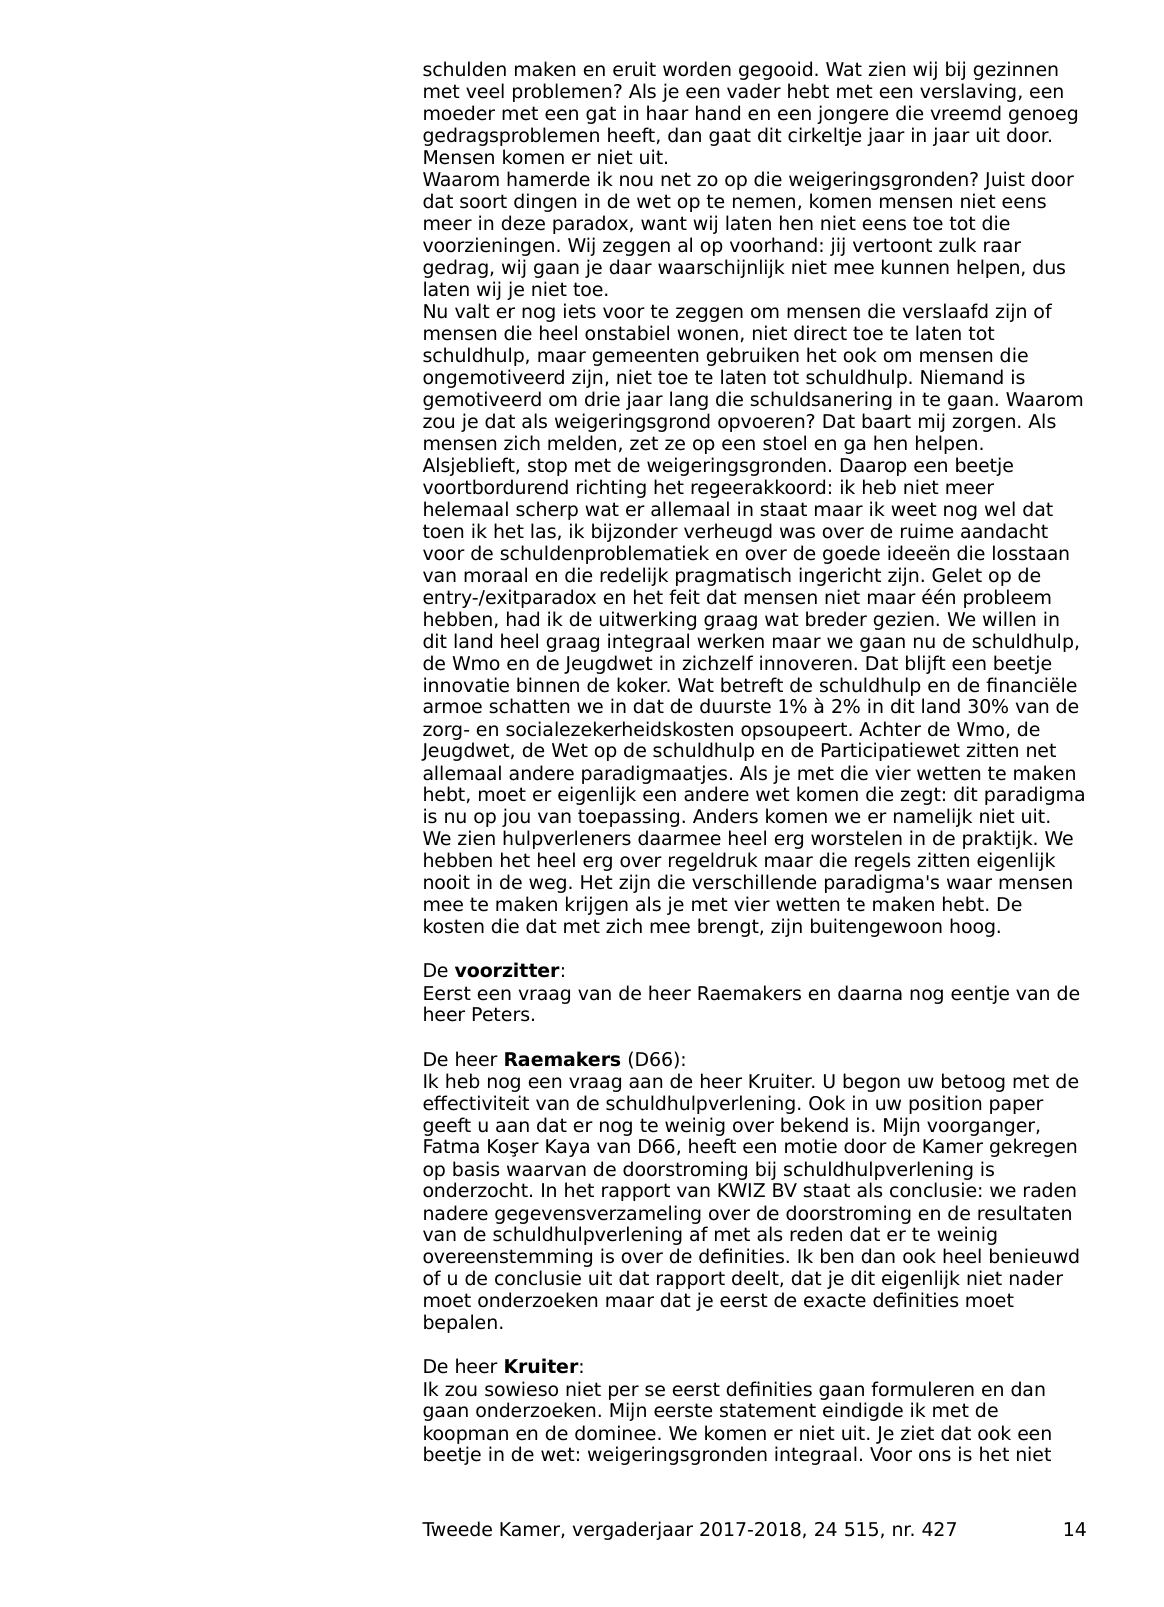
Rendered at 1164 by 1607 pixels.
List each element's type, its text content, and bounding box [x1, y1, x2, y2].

text De heer Kruiter: [422, 1356, 1087, 1378]
text De voorzitter: [422, 960, 1087, 982]
text De heer Raemakers (D66): [422, 1048, 1087, 1071]
text Waarom hamerde ik nou net zo op die weigeringsgronden? Juist door dat soort dingen in de wet op te nemen, komen mensen niet eens meer in deze paradox, want wij laten hen niet eens toe tot die voorzieningen. Wij zeggen al op voorhand: jij vertoont zulk raar gedrag, wij gaan je daar waarschijnlijk niet mee kunnen helpen, dus laten wij je niet toe. [422, 169, 1087, 301]
text Ik zou sowieso niet per se eerst definities gaan formuleren en dan gaan onderzoeken. Mijn eerste statement eindigde ik met de koopman en de dominee. We komen er niet uit. Je ziet dat ook een beetje in de wet: weigeringsgronden integraal. Voor ons is het niet [422, 1378, 1087, 1466]
text Ik heb nog een vraag aan de heer Kruiter. U begon uw betoog met de effectiviteit van de schuldhulpverlening. Ook in uw position paper geeft u aan dat er nog te weinig over bekend is. Mijn voorganger, Fatma Koşer Kaya van D66, heeft een motie door de Kamer gekregen op basis waarvan de doorstroming bij schuldhulpverlening is onderzocht. In het rapport van KWIZ BV staat als conclusie: we raden nadere gegevensverzameling over de doorstroming en de resultaten van de schuldhulpverlening af met als reden dat er te weinig overeenstemming is over de definities. Ik ben dan ook heel benieuwd of u de conclusie uit dat rapport deelt, dat je dit eigenlijk niet nader moet onderzoeken maar dat je eerst de exacte definities moet bepalen. [422, 1071, 1087, 1334]
text Nu valt er nog iets voor te zeggen om mensen die verslaafd zijn of mensen die heel onstabiel wonen, niet direct toe te laten tot schuldhulp, maar gemeenten gebruiken het ook om mensen die ongemotiveerd zijn, niet toe te laten tot schuldhulp. Niemand is gemotiveerd om drie jaar lang die schuldsanering in te gaan. Waarom zou je dat als weigeringsgrond opvoeren? Dat baart mij zorgen. Als mensen zich melden, zet ze op een stoel en ga hen helpen. Alsjeblieft, stop met de weigeringsgronden. Daarop een beetje voortbordurend richting het regeerakkoord: ik heb niet meer helemaal scherp wat er allemaal in staat maar ik weet nog wel dat toen ik het las, ik bijzonder verheugd was over de ruime aandacht voor de schuldenproblematiek en over de goede ideeën die losstaan van moraal en die redelijk pragmatisch ingericht zijn. Gelet op de entry-/exitparadox en het feit dat mensen niet maar één probleem hebben, had ik de uitwerking graag wat breder gezien. We willen in dit land heel graag integraal werken maar we gaan nu de schuldhulp, de Wmo en de Jeugdwet in zichzelf innoveren. Dat blijft een beetje innovatie binnen de koker. Wat betreft de schuldhulp en de financiële armoe schatten we in dat de duurste 1% à 2% in dit land 30% van de zorg- en socialezekerheidskosten opsoupeert. Achter de Wmo, de Jeugdwet, de Wet op de schuldhulp en de Participatiewet zitten net allemaal andere paradigmaatjes. Als je met die vier wetten te maken hebt, moet er eigenlijk een andere wet komen die zegt: dit paradigma is nu op jou van toepassing. Anders komen we er namelijk niet uit. We zien hulpverleners daarmee heel erg worstelen in de praktijk. We hebben het heel erg over regeldruk maar die regels zitten eigenlijk nooit in de weg. Het zijn die verschillende paradigma's waar mensen mee te maken krijgen als je met vier wetten te maken hebt. De kosten die dat met zich mee brengt, zijn buitengewoon hoog. [422, 301, 1087, 938]
text Eerst een vraag van de heer Raemakers en daarna nog eentje van de heer Peters. [422, 982, 1087, 1026]
text schulden maken en eruit worden gegooid. Wat zien wij bij gezinnen met veel problemen? Als je een vader hebt met een verslaving, een moeder met een gat in haar hand en een jongere die vreemd genoeg gedragsproblemen heeft, dan gaat dit cirkeltje jaar in jaar uit door. Mensen komen er niet uit. [422, 59, 1087, 169]
